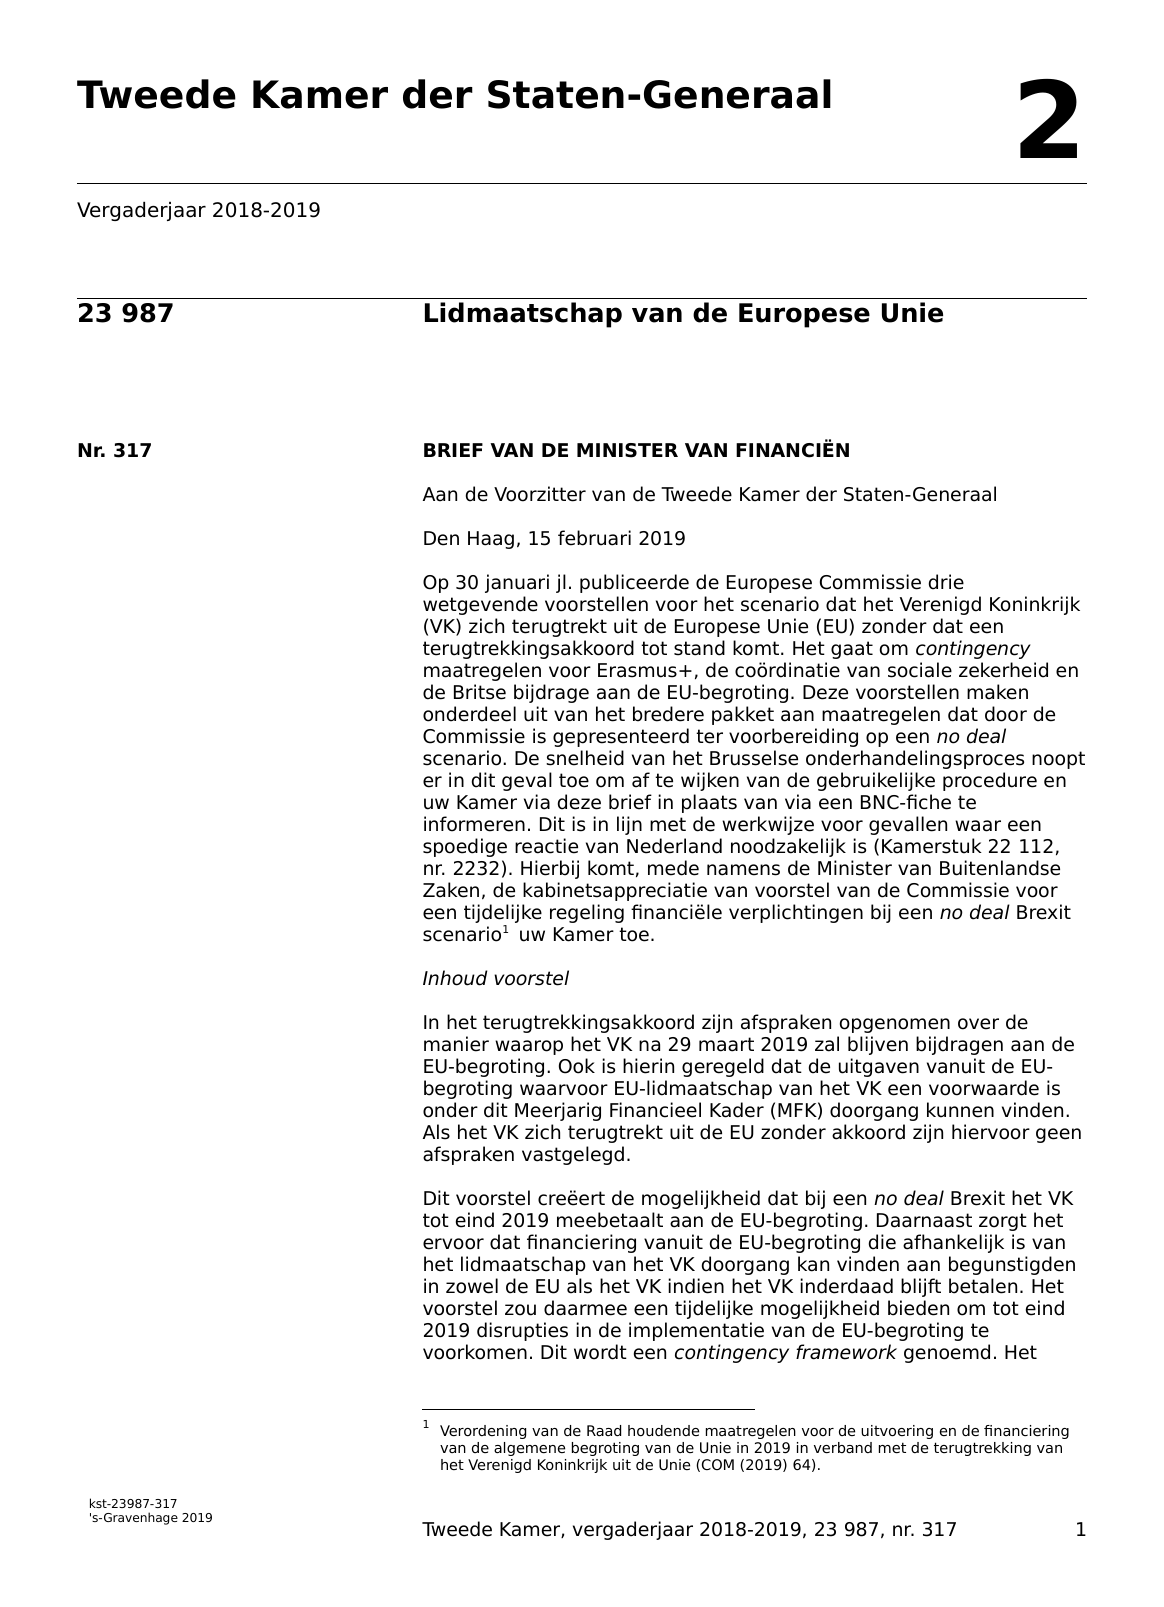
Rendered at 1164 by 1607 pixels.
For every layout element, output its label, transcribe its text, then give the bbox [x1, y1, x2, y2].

text kst-23987-317 [88, 1497, 323, 1511]
subtitle 23 987 Lidmaatschap van de Europese Unie [77, 299, 1087, 329]
table_cell Vergaderjaar 2018-2019 [77, 184, 1087, 298]
subtitle Inhoud voorstel [422, 968, 1087, 990]
text Verordening van de Raad houdende maatregelen voor de uitvoering en de financiering van de algemene begroting van de Unie in 2019 in verband met de terugtrekking van het Verenigd Koninkrijk uit de Unie (COM (2019) 64). [422, 1418, 1087, 1474]
table_header Tweede Kamer der Staten-Generaal [77, 59, 886, 183]
text 's-Gravenhage 2019 [88, 1511, 323, 1525]
text Op 30 januari jl. publiceerde de Europese Commissie drie wetgevende voorstellen voor het scenario dat het Verenigd Koninkrijk (VK) zich terugtrekt uit de Europese Unie (EU) zonder dat een terugtrekkingsakkoord tot stand komt. Het gaat om contingency maatregelen voor Erasmus+, de coördinatie van sociale zekerheid en de Britse bijdrage aan de EU-begroting. Deze voorstellen maken onderdeel uit van het bredere pakket aan maatregelen dat door de Commissie is gepresenteerd ter voorbereiding op een no deal scenario. De snelheid van het Brusselse onderhandelingsproces noopt er in dit geval toe om af te wijken van de gebruikelijke procedure en uw Kamer via deze brief in plaats van via een BNC-fiche te informeren. Dit is in lijn met de werkwijze voor gevallen waar een spoedige reactie van Nederland noodzakelijk is (Kamerstuk 22 112, nr. 2232). Hierbij komt, mede namens de Minister van Buitenlandse Zaken, de kabinetsappreciatie van voorstel van de Commissie voor een tijdelijke regeling financiële verplichtingen bij een no deal Brexit scenario uw Kamer toe. [422, 572, 1087, 946]
text Aan de Voorzitter van de Tweede Kamer der Staten-Generaal [422, 484, 1087, 506]
table_header 2 [886, 59, 1087, 183]
text Den Haag, 15 februari 2019 [422, 528, 1087, 550]
text In het terugtrekkingsakkoord zijn afspraken opgenomen over de manier waarop het VK na 29 maart 2019 zal blijven bijdragen aan de EU-begroting. Ook is hierin geregeld dat de uitgaven vanuit de EU-begroting waarvoor EU-lidmaatschap van het VK een voorwaarde is onder dit Meerjarig Financieel Kader (MFK) doorgang kunnen vinden. Als het VK zich terugtrekt uit de EU zonder akkoord zijn hiervoor geen afspraken vastgelegd. [422, 1012, 1087, 1166]
subtitle Nr. 317 BRIEF VAN DE MINISTER VAN FINANCIËN [77, 440, 1087, 462]
text Dit voorstel creëert de mogelijkheid dat bij een no deal Brexit het VK tot eind 2019 meebetaalt aan de EU-begroting. Daarnaast zorgt het ervoor dat financiering vanuit de EU-begroting die afhankelijk is van het lidmaatschap van het VK doorgang kan vinden aan begunstigden in zowel de EU als het VK indien het VK inderdaad blijft betalen. Het voorstel zou daarmee een tijdelijke mogelijkheid bieden om tot eind 2019 disrupties in de implementatie van de EU-begroting te voorkomen. Dit wordt een contingency framework genoemd. Het [422, 1188, 1087, 1364]
